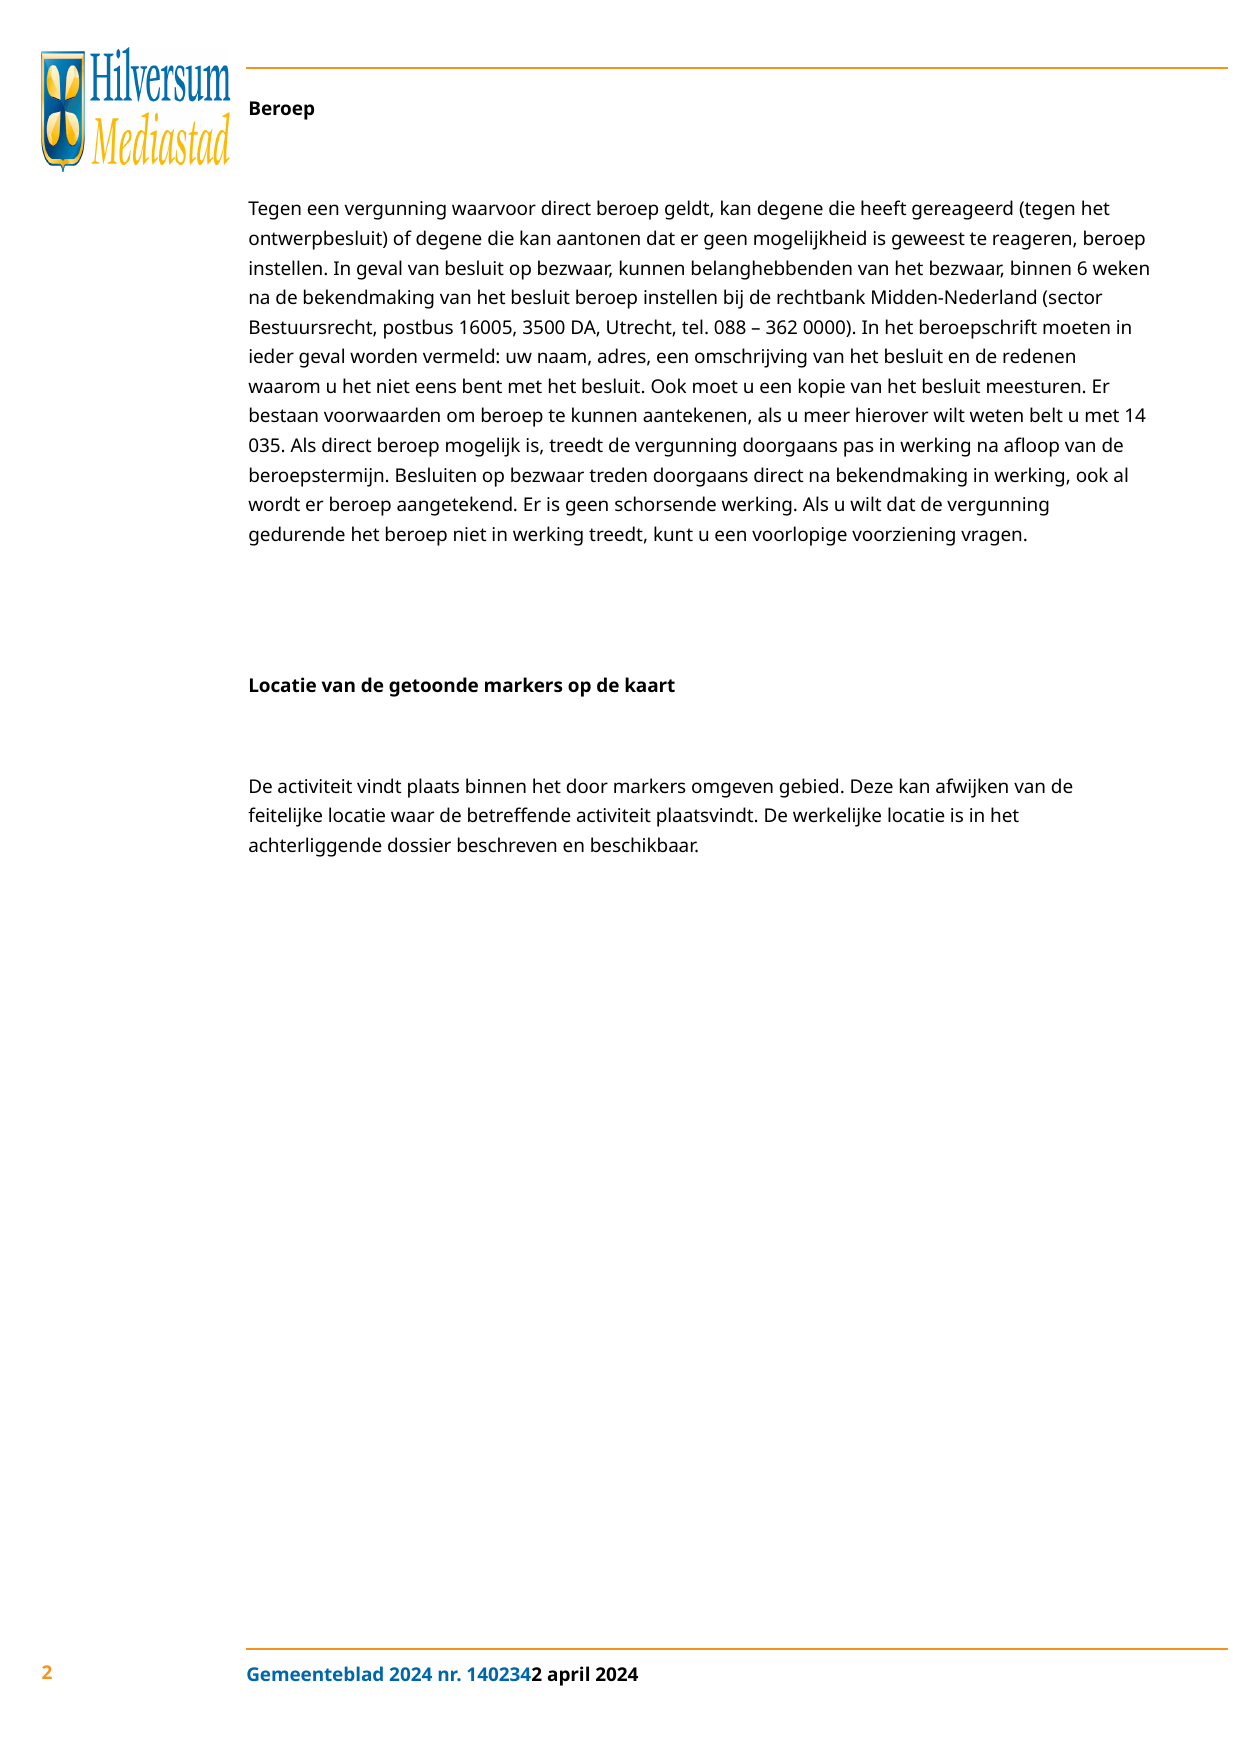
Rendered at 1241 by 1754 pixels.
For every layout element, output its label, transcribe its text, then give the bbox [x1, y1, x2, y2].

text Tegen een vergunning waarvoor direct beroep geldt, kan degene die heeft gereageerd (tegen het ontwerpbesluit) of degene die kan aantonen dat er geen mogelijkheid is geweest te reageren, beroep instellen. In geval van besluit op bezwaar, kunnen belanghebbenden van het bezwaar, binnen 6 weken na de bekendmaking van het besluit beroep instellen bij de rechtbank Midden-Nederland (sector Bestuursrecht, postbus 16005, 3500 DA, Utrecht, tel. 088 – 362 0000). In het beroepschrift moeten in ieder geval worden vermeld: uw naam, adres, een omschrijving van het besluit en de redenen waarom u het niet eens bent met het besluit. Ook moet u een kopie van het besluit meesturen. Er bestaan voorwaarden om beroep te kunnen aantekenen, als u meer hierover wilt weten belt u met 14 035. Als direct beroep mogelijk is, treedt de vergunning doorgaans pas in werking na afloop van de beroepstermijn. Besluiten op bezwaar treden doorgaans direct na bekendmaking in werking, ook al wordt er beroep aangetekend. Er is geen schorsende werking. Als u wilt dat de vergunning gedurende het beroep niet in werking treedt, kunt u een voorlopige voorziening vragen. [248, 196, 1152, 547]
picture [41, 47, 231, 172]
text De activiteit vindt plaats binnen het door markers omgeven gebied. Deze kan afwijken van de feitelijke locatie waar de betreffende activiteit plaatsvindt. De werkelijke locatie is in het achterliggende dossier beschreven en beschikbaar. [248, 773, 1152, 858]
text Locatie van de getoonde markers op de kaart [248, 672, 1152, 698]
text Beroep [248, 95, 1152, 121]
